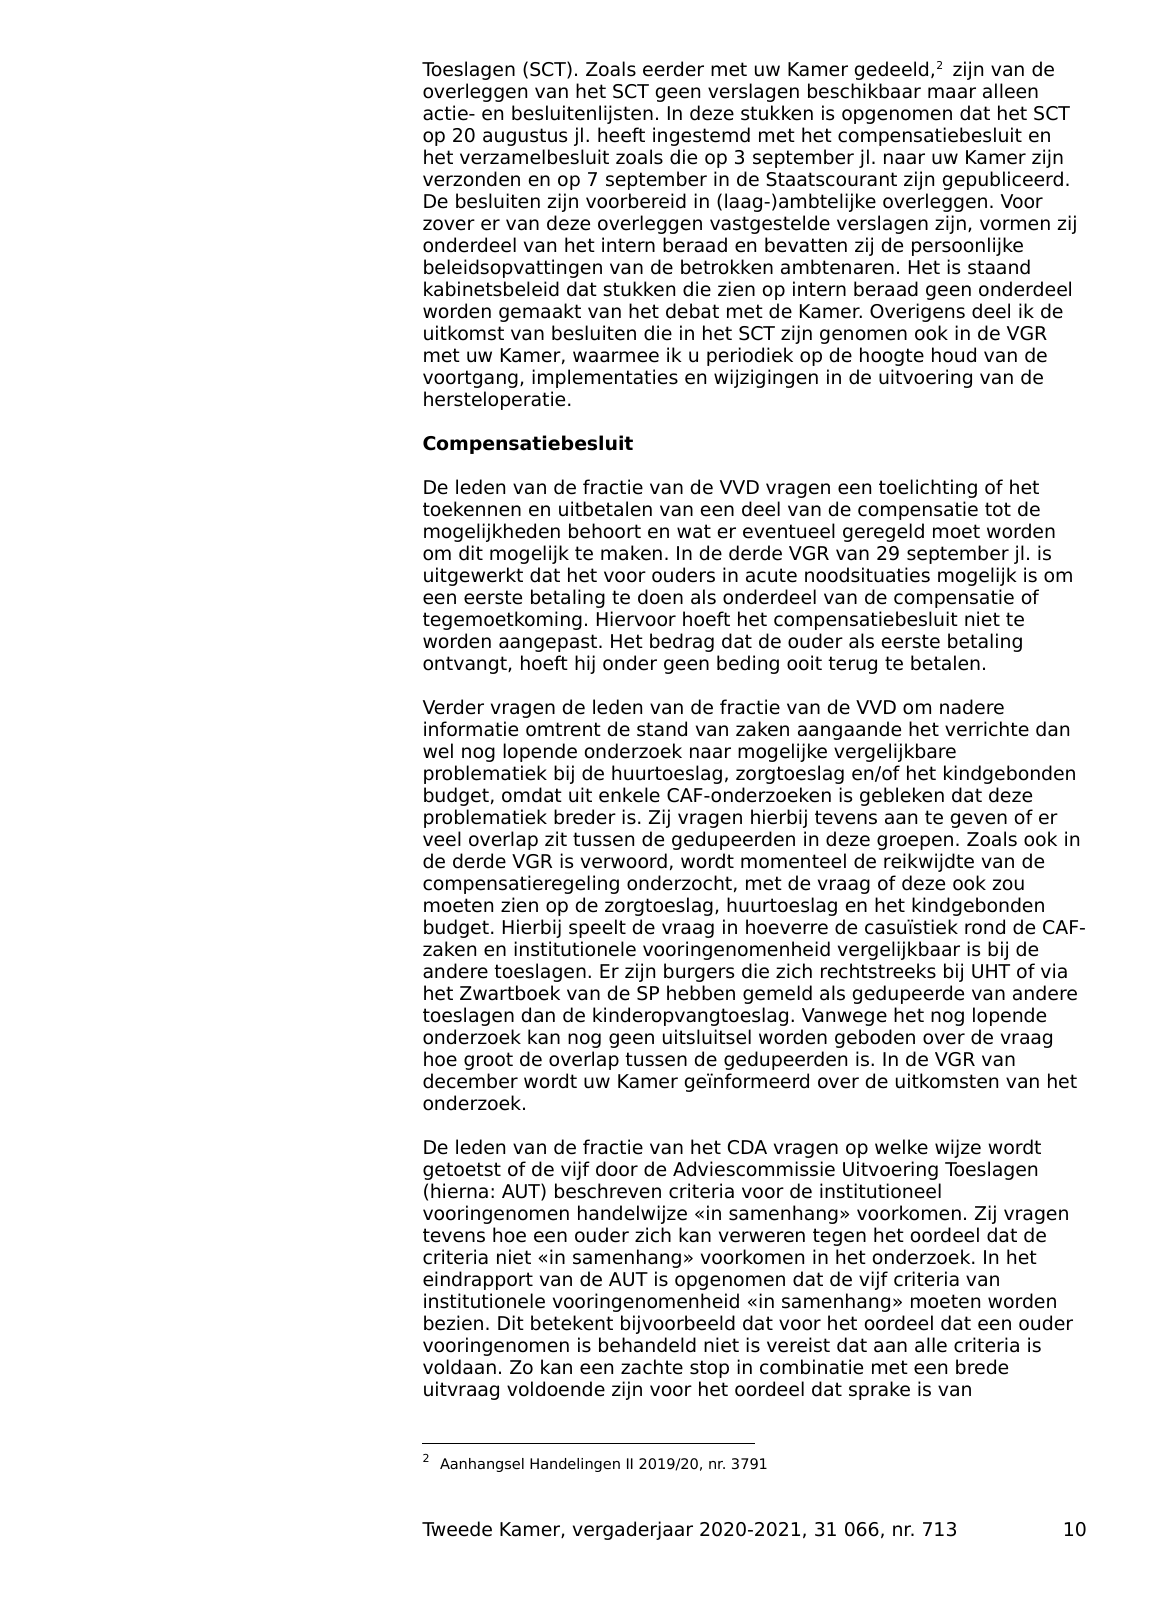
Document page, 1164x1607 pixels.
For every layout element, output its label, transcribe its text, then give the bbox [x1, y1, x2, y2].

text Verder vragen de leden van de fractie van de VVD om nadere informatie omtrent de stand van zaken aangaande het verrichte dan wel nog lopende onderzoek naar mogelijke vergelijkbare problematiek bij de huurtoeslag, zorgtoeslag en/of het kindgebonden budget, omdat uit enkele CAF-onderzoeken is gebleken dat deze problematiek breder is. Zij vragen hierbij tevens aan te geven of er veel overlap zit tussen de gedupeerden in deze groepen. Zoals ook in de derde VGR is verwoord, wordt momenteel de reikwijdte van de compensatieregeling onderzocht, met de vraag of deze ook zou moeten zien op de zorgtoeslag, huurtoeslag en het kindgebonden budget. Hierbij speelt de vraag in hoeverre de casuïstiek rond de CAF-zaken en institutionele vooringenomenheid vergelijkbaar is bij de andere toeslagen. Er zijn burgers die zich rechtstreeks bij UHT of via het Zwartboek van de SP hebben gemeld als gedupeerde van andere toeslagen dan de kinderopvangtoeslag. Vanwege het nog lopende onderzoek kan nog geen uitsluitsel worden geboden over de vraag hoe groot de overlap tussen de gedupeerden is. In de VGR van december wordt uw Kamer geïnformeerd over de uitkomsten van het onderzoek. [422, 697, 1087, 1115]
text Aanhangsel Handelingen II 2019/20, nr. 3791 [422, 1452, 1087, 1474]
text De leden van de fractie van het CDA vragen op welke wijze wordt getoetst of de vijf door de Adviescommissie Uitvoering Toeslagen (hierna: AUT) beschreven criteria voor de institutioneel vooringenomen handelwijze «in samenhang» voorkomen. Zij vragen tevens hoe een ouder zich kan verweren tegen het oordeel dat de criteria niet «in samenhang» voorkomen in het onderzoek. In het eindrapport van de AUT is opgenomen dat de vijf criteria van institutionele vooringenomenheid «in samenhang» moeten worden bezien. Dit betekent bijvoorbeeld dat voor het oordeel dat een ouder vooringenomen is behandeld niet is vereist dat aan alle criteria is voldaan. Zo kan een zachte stop in combinatie met een brede uitvraag voldoende zijn voor het oordeel dat sprake is van [422, 1137, 1087, 1401]
text De leden van de fractie van de VVD vragen een toelichting of het toekennen en uitbetalen van een deel van de compensatie tot de mogelijkheden behoort en wat er eventueel geregeld moet worden om dit mogelijk te maken. In de derde VGR van 29 september jl. is uitgewerkt dat het voor ouders in acute noodsituaties mogelijk is om een eerste betaling te doen als onderdeel van de compensatie of tegemoetkoming. Hiervoor hoeft het compensatiebesluit niet te worden aangepast. Het bedrag dat de ouder als eerste betaling ontvangt, hoeft hij onder geen beding ooit terug te betalen. [422, 477, 1087, 675]
text Toeslagen (SCT). Zoals eerder met uw Kamer gedeeld, zijn van de overleggen van het SCT geen verslagen beschikbaar maar alleen actie- en besluitenlijsten. In deze stukken is opgenomen dat het SCT op 20 augustus jl. heeft ingestemd met het compensatiebesluit en het verzamelbesluit zoals die op 3 september jl. naar uw Kamer zijn verzonden en op 7 september in de Staatscourant zijn gepubliceerd. De besluiten zijn voorbereid in (laag-)ambtelijke overleggen. Voor zover er van deze overleggen vastgestelde verslagen zijn, vormen zij onderdeel van het intern beraad en bevatten zij de persoonlijke beleidsopvattingen van de betrokken ambtenaren. Het is staand kabinetsbeleid dat stukken die zien op intern beraad geen onderdeel worden gemaakt van het debat met de Kamer. Overigens deel ik de uitkomst van besluiten die in het SCT zijn genomen ook in de VGR met uw Kamer, waarmee ik u periodiek op de hoogte houd van de voortgang, implementaties en wijzigingen in de uitvoering van de hersteloperatie. [422, 59, 1087, 411]
subtitle Compensatiebesluit [422, 433, 1087, 455]
